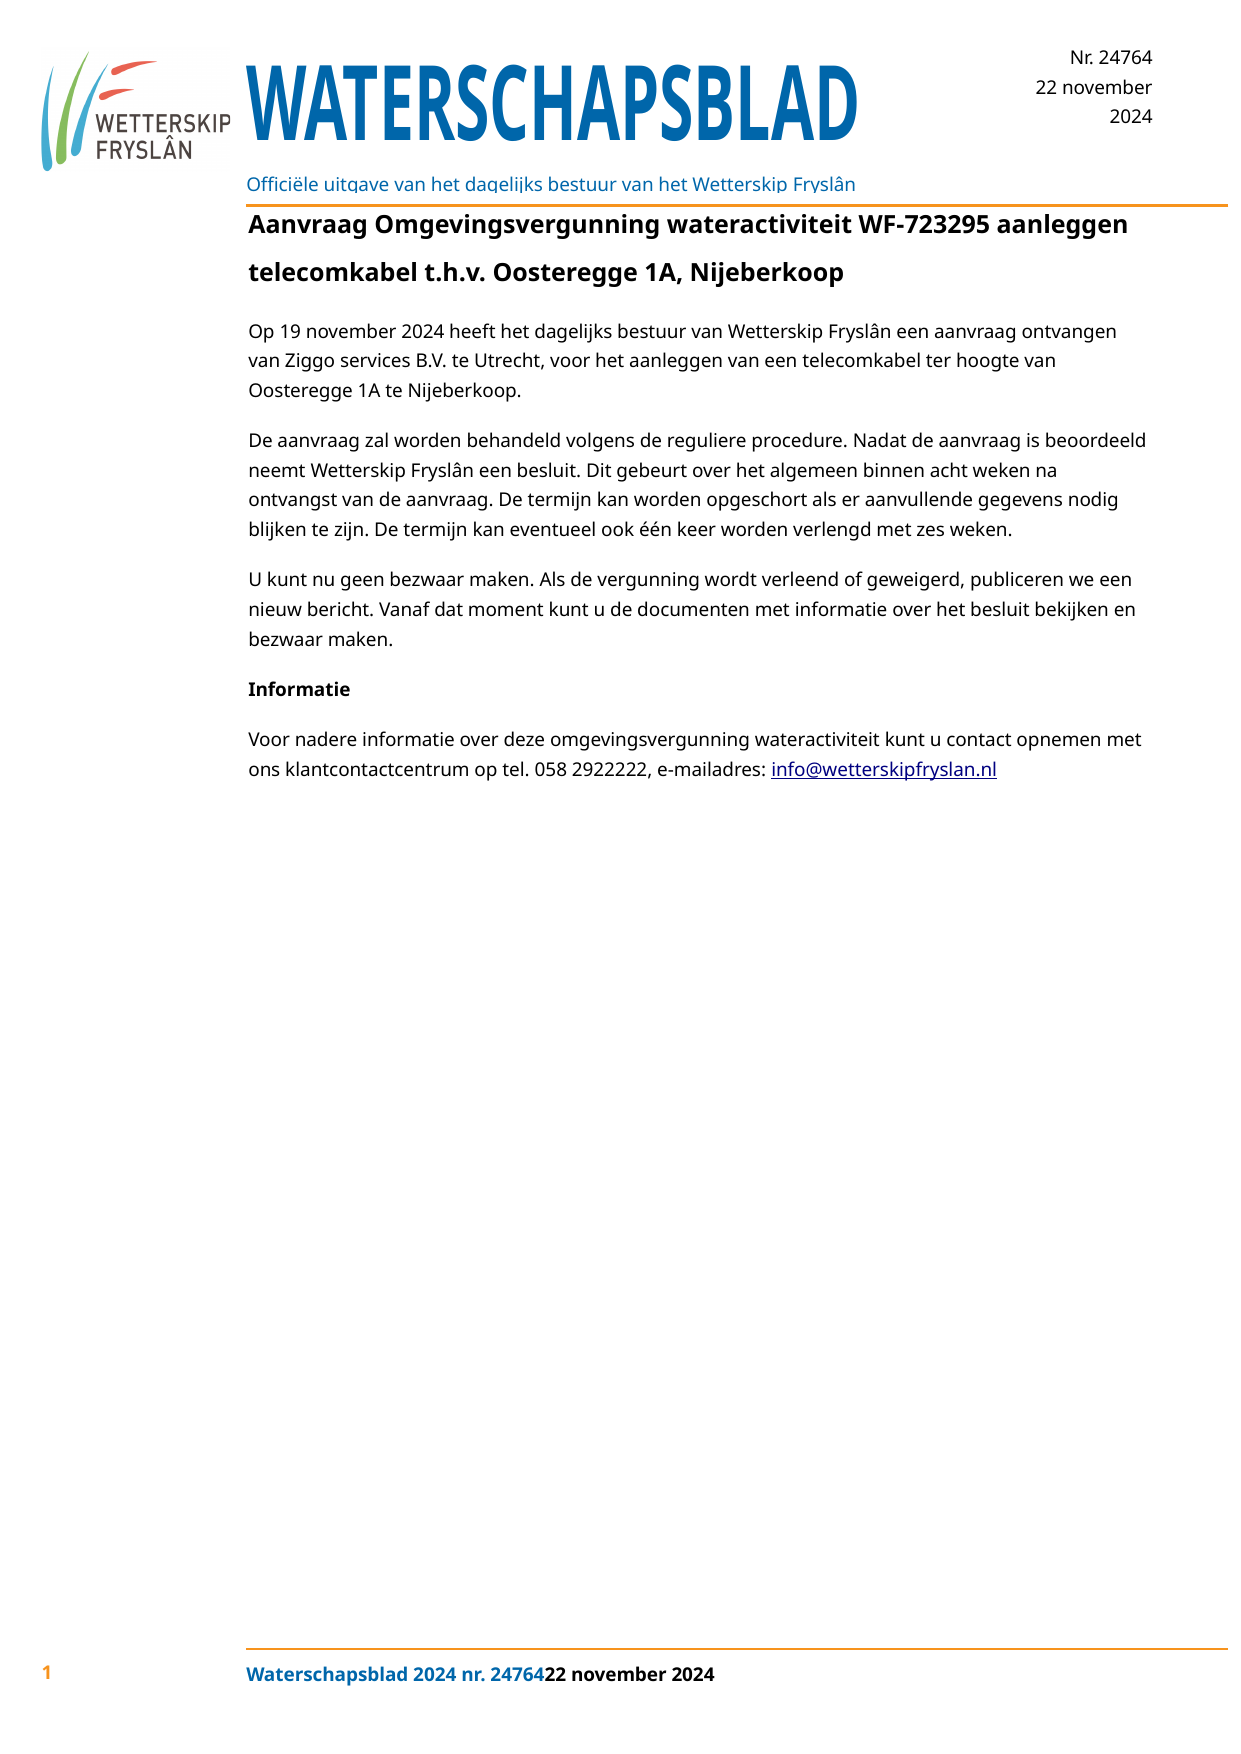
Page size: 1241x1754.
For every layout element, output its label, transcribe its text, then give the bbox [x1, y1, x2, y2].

text U kunt nu geen bezwaar maken. Als de vergunning wordt verleend of geweigerd, publiceren we een nieuw bericht. Vanaf dat moment kunt u de documenten met informatie over het besluit bekijken en bezwaar maken. [248, 567, 1152, 652]
text Informatie [248, 676, 1152, 702]
text De aanvraag zal worden behandeld volgens de reguliere procedure. Nadat de aanvraag is beoordeeld neemt Wetterskip Fryslân een besluit. Dit gebeurt over het algemeen binnen acht weken na ontvangst van de aanvraag. De termijn kan worden opgeschort als er aanvullende gegevens nodig blijken te zijn. De termijn kan eventueel ook één keer worden verlengd met zes weken. [248, 427, 1152, 542]
text Aanvraag Omgevingsvergunning wateractiviteit WF-723295 aanleggen telecomkabel t.h.v. Oosteregge 1A, Nijeberkoop [248, 207, 1152, 288]
picture [41, 47, 231, 172]
text Op 19 november 2024 heeft het dagelijks bestuur van Wetterskip Fryslân een aanvraag ontvangen van Ziggo services B.V. te Utrecht, voor het aanleggen van een telecomkabel ter hoogte van Oosteregge 1A te Nijeberkoop. [248, 318, 1152, 403]
text Voor nadere informatie over deze omgevingsvergunning wateractiviteit kunt u contact opnemen met ons klantcontactcentrum op tel. 058 2922222, e-mailadres: info@wetterskipfryslan.nl [248, 727, 1152, 782]
